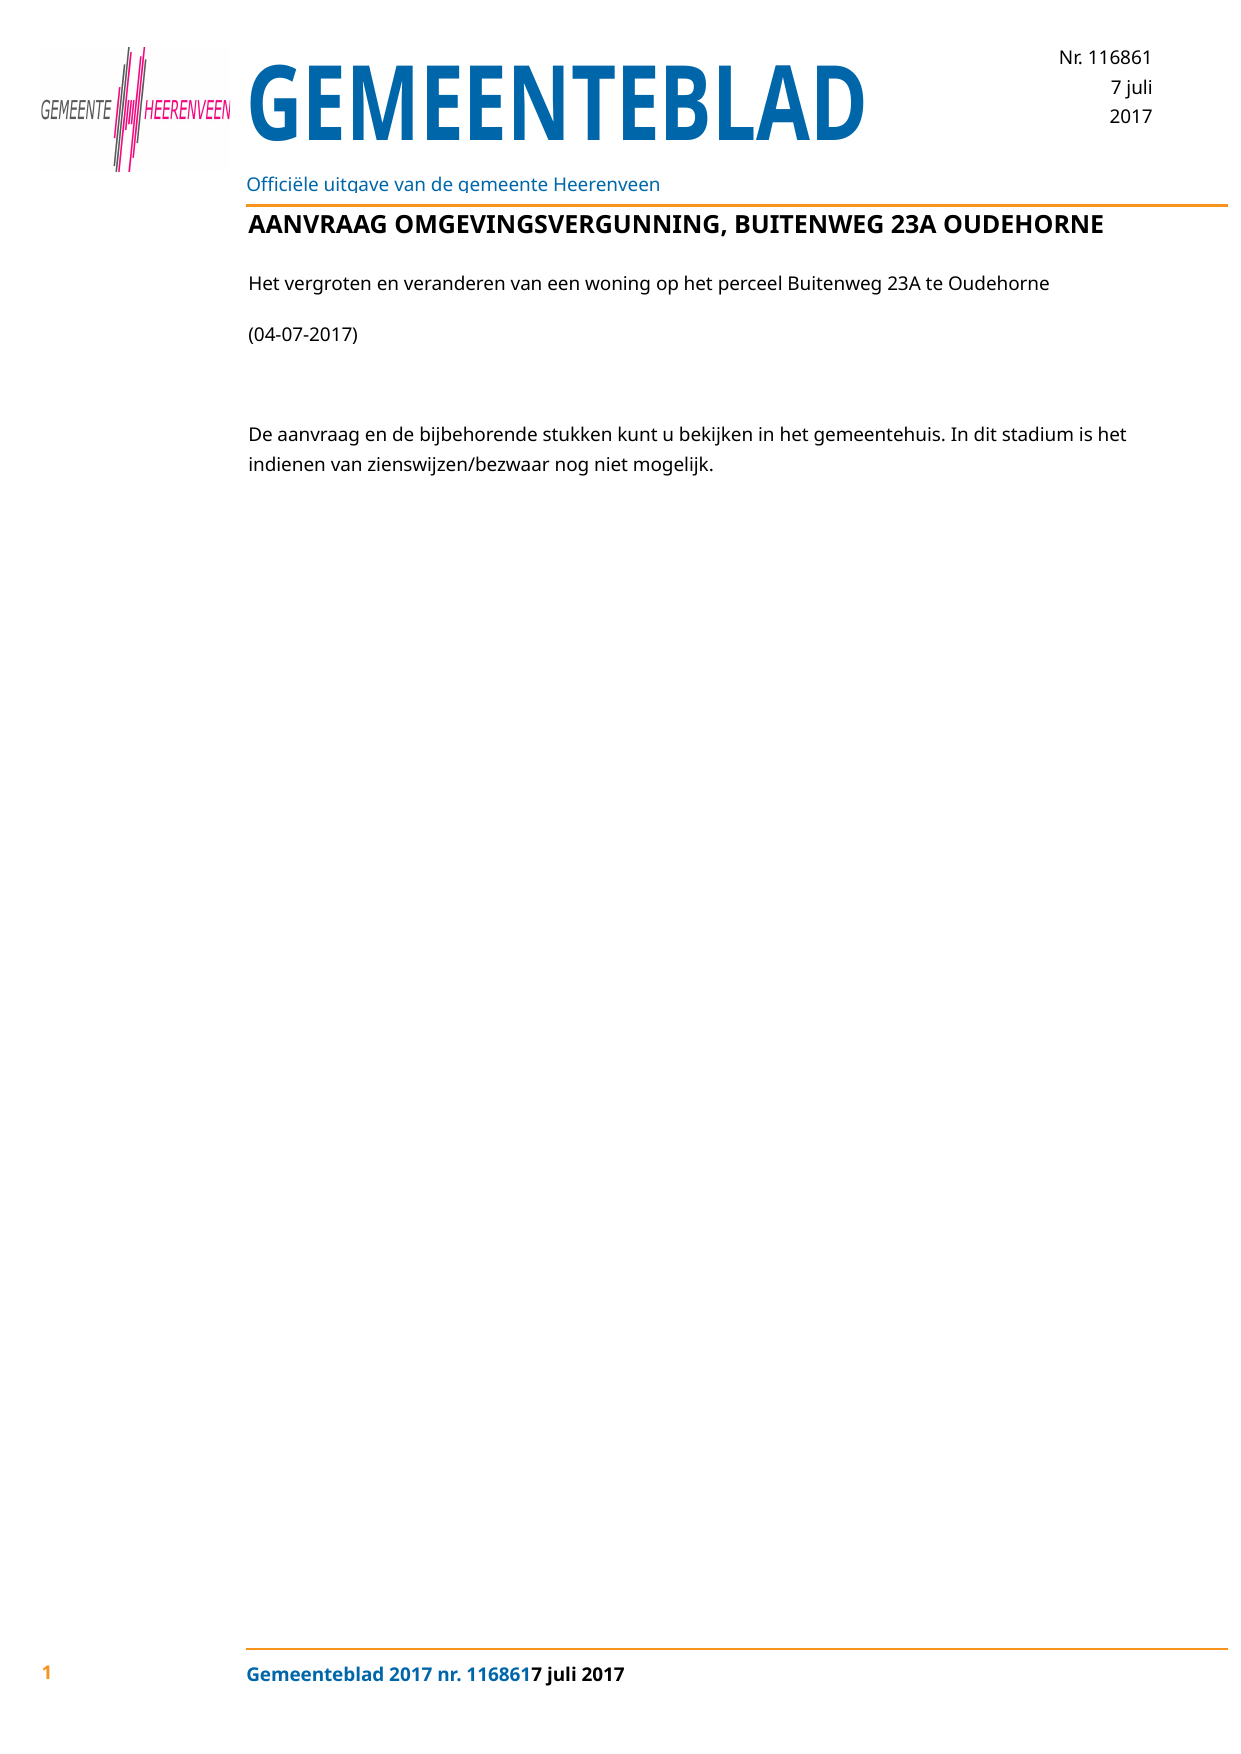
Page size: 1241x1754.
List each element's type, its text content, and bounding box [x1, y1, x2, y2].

text Het vergroten en veranderen van een woning op het perceel Buitenweg 23A te Oudehorne [248, 270, 1152, 296]
text (04-07-2017) [248, 321, 1152, 346]
picture [41, 47, 231, 172]
text De aanvraag en de bijbehorende stukken kunt u bekijken in het gemeentehuis. In dit stadium is het indienen van zienswijzen/bezwaar nog niet mogelijk. [248, 422, 1152, 477]
text AANVRAAG OMGEVINGSVERGUNNING, BUITENWEG 23A OUDEHORNE [248, 207, 1152, 241]
